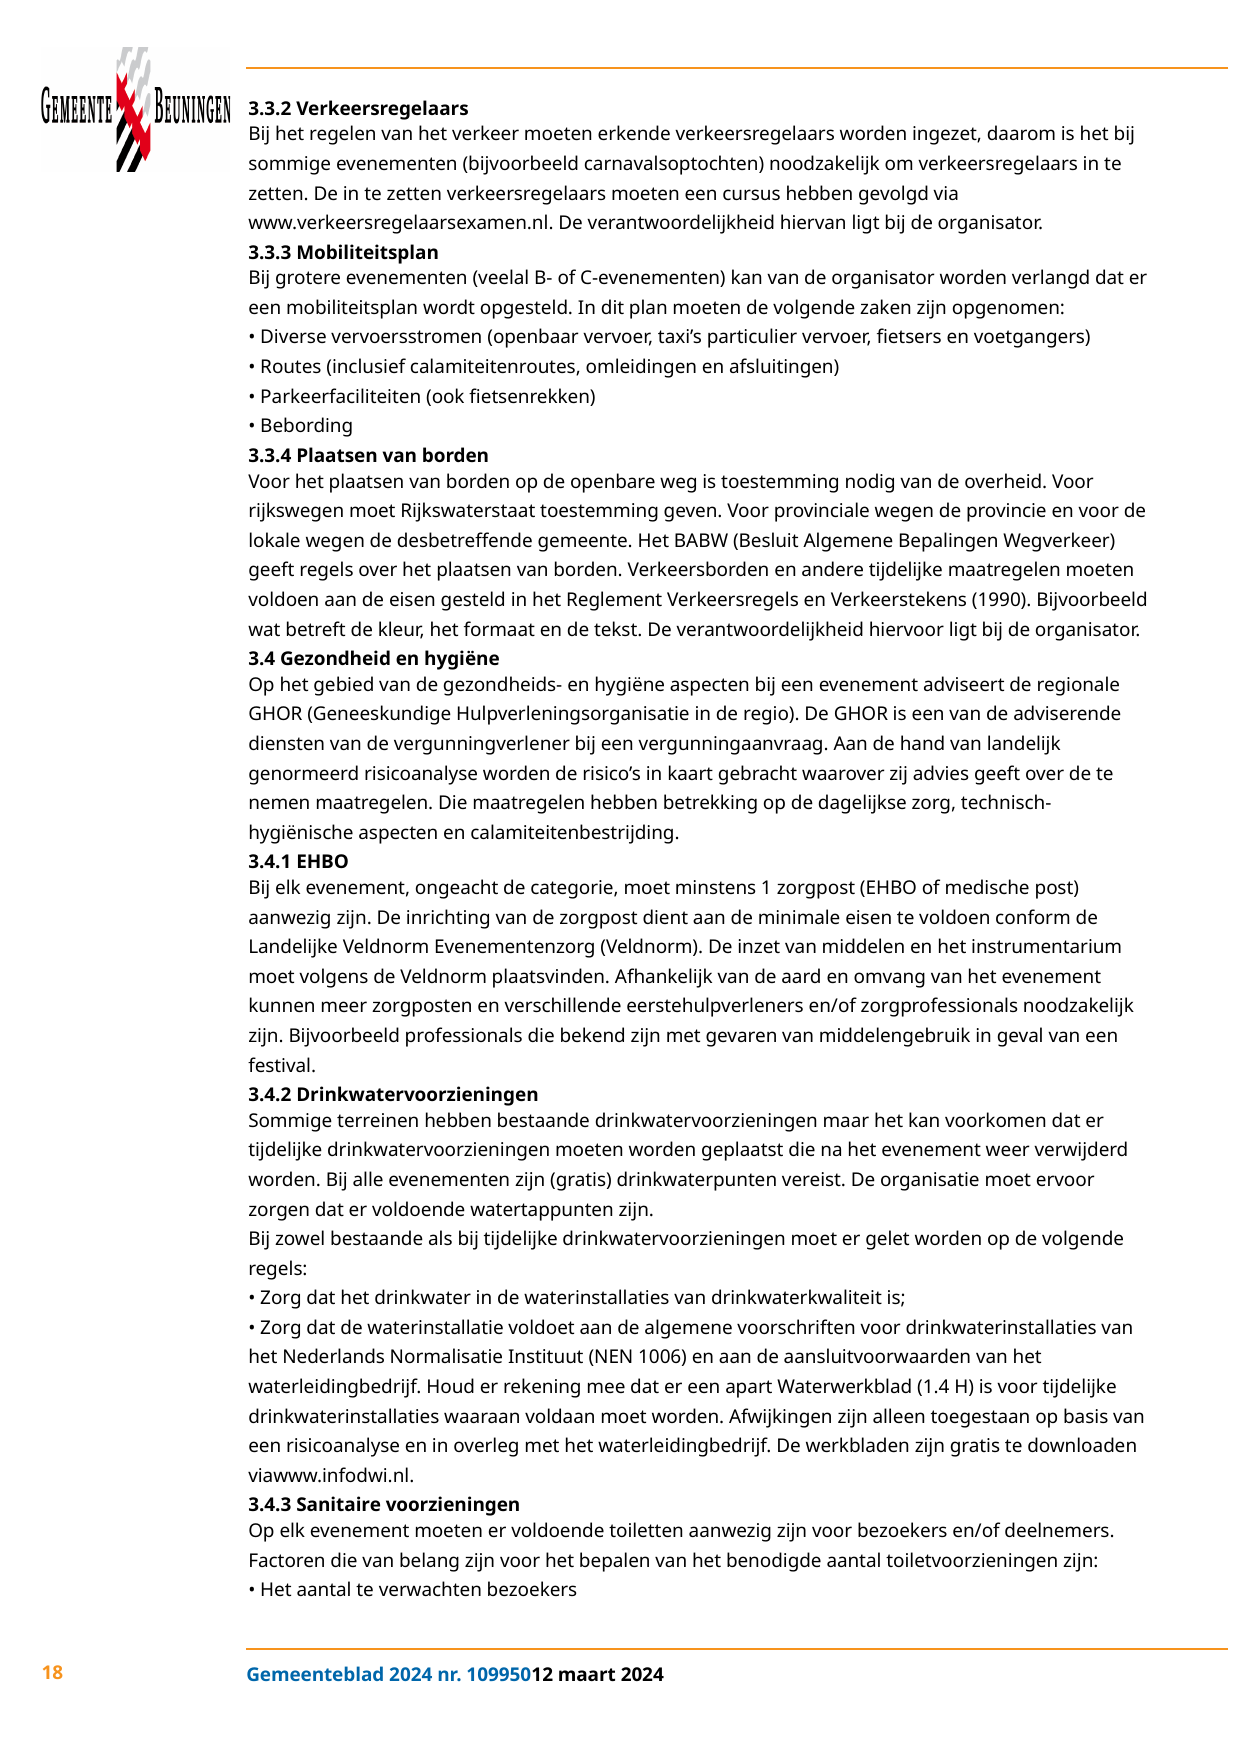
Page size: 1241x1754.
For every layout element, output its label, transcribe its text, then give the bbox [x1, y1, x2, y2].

text Op het gebied van de gezondheids- en hygiëne aspecten bij een evenement adviseert de regionale GHOR (Geneeskundige Hulpverleningsorganisatie in de regio). De GHOR is een van de adviserende diensten van de vergunningverlener bij een vergunningaanvraag. Aan de hand van landelijk genormeerd risicoanalyse worden de risico’s in kaart gebracht waarover zij advies geeft over de te nemen maatregelen. Die maatregelen hebben betrekking op de dagelijkse zorg, technisch-hygiënische aspecten en calamiteitenbestrijding. [248, 671, 1152, 845]
text • Zorg dat de waterinstallatie voldoet aan de algemene voorschriften voor drinkwaterinstallaties van het Nederlands Normalisatie Instituut (NEN 1006) en aan de aansluitvoorwaarden van het waterleidingbedrijf. Houd er rekening mee dat er een apart Waterwerkblad (1.4 H) is voor tijdelijke drinkwaterinstallaties waaraan voldaan moet worden. Afwijkingen zijn alleen toegestaan op basis van een risicoanalyse en in overleg met het waterleidingbedrijf. De werkbladen zijn gratis te downloaden viawww.infodwi.nl. [248, 1314, 1152, 1488]
text Bij elk evenement, ongeacht de categorie, moet minstens 1 zorgpost (EHBO of medische post) aanwezig zijn. De inrichting van de zorgpost dient aan de minimale eisen te voldoen conform de Landelijke Veldnorm Evenementenzorg (Veldnorm). De inzet van middelen en het instrumentarium moet volgens de Veldnorm plaatsvinden. Afhankelijk van de aard en omvang van het evenement kunnen meer zorgposten en verschillende eerstehulpverleners en/of zorgprofessionals noodzakelijk zijn. Bijvoorbeeld professionals die bekend zijn met gevaren van middelengebruik in geval van een festival. [248, 874, 1152, 1077]
text 3.3.2 Verkeersregelaars [248, 95, 1152, 121]
text Sommige terreinen hebben bestaande drinkwatervoorzieningen maar het kan voorkomen dat er tijdelijke drinkwatervoorzieningen moeten worden geplaatst die na het evenement weer verwijderd worden. Bij alle evenementen zijn (gratis) drinkwaterpunten vereist. De organisatie moet ervoor zorgen dat er voldoende watertappunten zijn. [248, 1107, 1152, 1222]
text • Bebording [248, 412, 1152, 438]
text • Parkeerfaciliteiten (ook fietsenrekken) [248, 383, 1152, 409]
text • Zorg dat het drinkwater in de waterinstallaties van drinkwaterkwaliteit is; [248, 1284, 1152, 1310]
text Bij het regelen van het verkeer moeten erkende verkeersregelaars worden ingezet, daarom is het bij sommige evenementen (bijvoorbeeld carnavalsoptochten) noodzakelijk om verkeersregelaars in te zetten. De in te zetten verkeersregelaars moeten een cursus hebben gevolgd via www.verkeersregelaarsexamen.nl. De verantwoordelijkheid hiervan ligt bij de organisator. [248, 121, 1152, 235]
text 3.4.3 Sanitaire voorzieningen [248, 1492, 1152, 1517]
text Bij zowel bestaande als bij tijdelijke drinkwatervoorzieningen moet er gelet worden op de volgende regels: [248, 1225, 1152, 1281]
text • Het aantal te verwachten bezoekers [248, 1577, 1152, 1602]
text • Routes (inclusief calamiteitenroutes, omleidingen en afsluitingen) [248, 353, 1152, 379]
text 3.4 Gezondheid en hygiëne [248, 645, 1152, 671]
text 3.3.3 Mobiliteitsplan [248, 239, 1152, 264]
text 3.4.1 EHBO [248, 848, 1152, 874]
text Op elk evenement moeten er voldoende toiletten aanwezig zijn voor bezoekers en/of deelnemers. [248, 1517, 1152, 1543]
text Voor het plaatsen van borden op de openbare weg is toestemming nodig van de overheid. Voor rijkswegen moet Rijkswaterstaat toestemming geven. Voor provinciale wegen de provincie en voor de lokale wegen de desbetreffende gemeente. Het BABW (Besluit Algemene Bepalingen Wegverkeer) geeft regels over het plaatsen van borden. Verkeersborden en andere tijdelijke maatregelen moeten voldoen aan de eisen gesteld in het Reglement Verkeersregels en Verkeerstekens (1990). Bijvoorbeeld wat betreft de kleur, het formaat en de tekst. De verantwoordelijkheid hiervoor ligt bij de organisator. [248, 468, 1152, 641]
text Bij grotere evenementen (veelal B- of C-evenementen) kan van de organisator worden verlangd dat er een mobiliteitsplan wordt opgesteld. In dit plan moeten de volgende zaken zijn opgenomen: [248, 264, 1152, 320]
picture [41, 47, 231, 172]
text Factoren die van belang zijn voor het bepalen van het benodigde aantal toiletvoorzieningen zijn: [248, 1547, 1152, 1573]
text 3.3.4 Plaatsen van borden [248, 442, 1152, 468]
text • Diverse vervoersstromen (openbaar vervoer, taxi’s particulier vervoer, fietsers en voetgangers) [248, 324, 1152, 349]
text 3.4.2 Drinkwatervoorzieningen [248, 1081, 1152, 1107]
